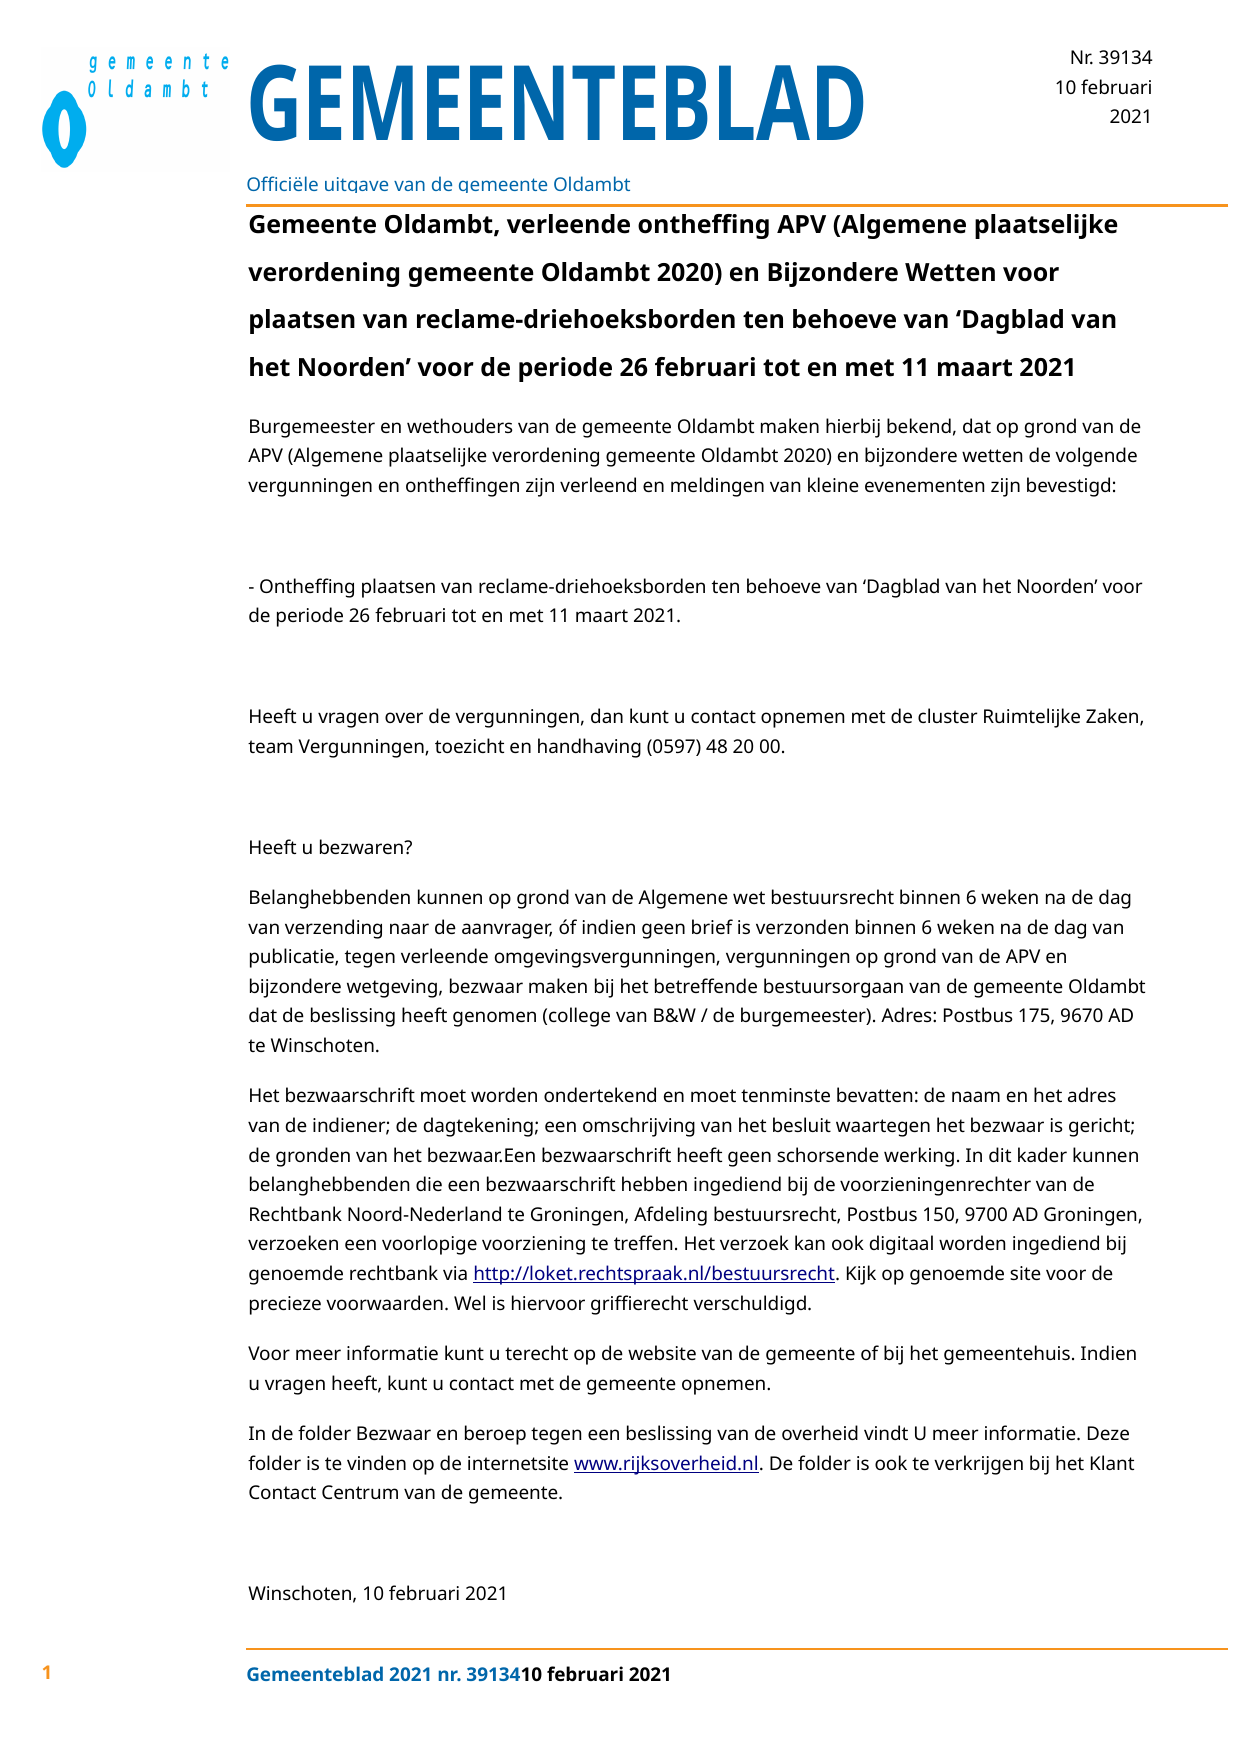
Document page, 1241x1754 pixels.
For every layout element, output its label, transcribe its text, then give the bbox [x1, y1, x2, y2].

text Winschoten, 10 februari 2021 [248, 1580, 1152, 1606]
picture [41, 47, 231, 172]
text - Ontheffing plaatsen van reclame-driehoeksborden ten behoeve van ‘Dagblad van het Noorden’ voor de periode 26 februari tot en met 11 maart 2021. [248, 573, 1152, 628]
text Burgemeester en wethouders van de gemeente Oldambt maken hierbij bekend, dat op grond van de APV (Algemene plaatselijke verordening gemeente Oldambt 2020) en bijzondere wetten de volgende vergunningen en ontheffingen zijn verleend en meldingen van kleine evenementen zijn bevestigd: [248, 413, 1152, 498]
text In de folder Bezwaar en beroep tegen een beslissing van de overheid vindt U meer informatie. Deze folder is te vinden op de internetsite www.rijksoverheid.nl. De folder is ook te verkrijgen bij het Klant Contact Centrum van de gemeente. [248, 1420, 1152, 1505]
text Heeft u bezwaren? [248, 834, 1152, 860]
text Belanghebbenden kunnen op grond van de Algemene wet bestuursrecht binnen 6 weken na de dag van verzending naar de aanvrager, óf indien geen brief is verzonden binnen 6 weken na de dag van publicatie, tegen verleende omgevingsvergunningen, vergunningen op grond van de APV en bijzondere wetgeving, bezwaar maken bij het betreffende bestuursorgaan van de gemeente Oldambt dat de beslissing heeft genomen (college van B&W / de burgemeester). Adres: Postbus 175, 9670 AD te Winschoten. [248, 884, 1152, 1058]
text Heeft u vragen over de vergunningen, dan kunt u contact opnemen met de cluster Ruimtelijke Zaken, team Vergunningen, toezicht en handhaving (0597) 48 20 00. [248, 703, 1152, 759]
text Voor meer informatie kunt u terecht op de website van de gemeente of bij het gemeentehuis. Indien u vragen heeft, kunt u contact met de gemeente opnemen. [248, 1340, 1152, 1396]
text Het bezwaarschrift moet worden ondertekend en moet tenminste bevatten: de naam en het adres van de indiener; de dagtekening; een omschrijving van het besluit waartegen het bezwaar is gericht; de gronden van het bezwaar.Een bezwaarschrift heeft geen schorsende werking. In dit kader kunnen belanghebbenden die een bezwaarschrift hebben ingediend bij de voorzieningenrechter van de Rechtbank Noord-Nederland te Groningen, Afdeling bestuursrecht, Postbus 150, 9700 AD Groningen, verzoeken een voorlopige voorziening te treffen. Het verzoek kan ook digitaal worden ingediend bij genoemde rechtbank via http://loket.rechtspraak.nl/bestuursrecht. Kijk op genoemde site voor de precieze voorwaarden. Wel is hiervoor griffierecht verschuldigd. [248, 1083, 1152, 1316]
text Gemeente Oldambt, verleende ontheffing APV (Algemene plaatselijke verordening gemeente Oldambt 2020) en Bijzondere Wetten voor plaatsen van reclame-driehoeksborden ten behoeve van ‘Dagblad van het Noorden’ voor de periode 26 februari tot en met 11 maart 2021 [248, 207, 1152, 384]
